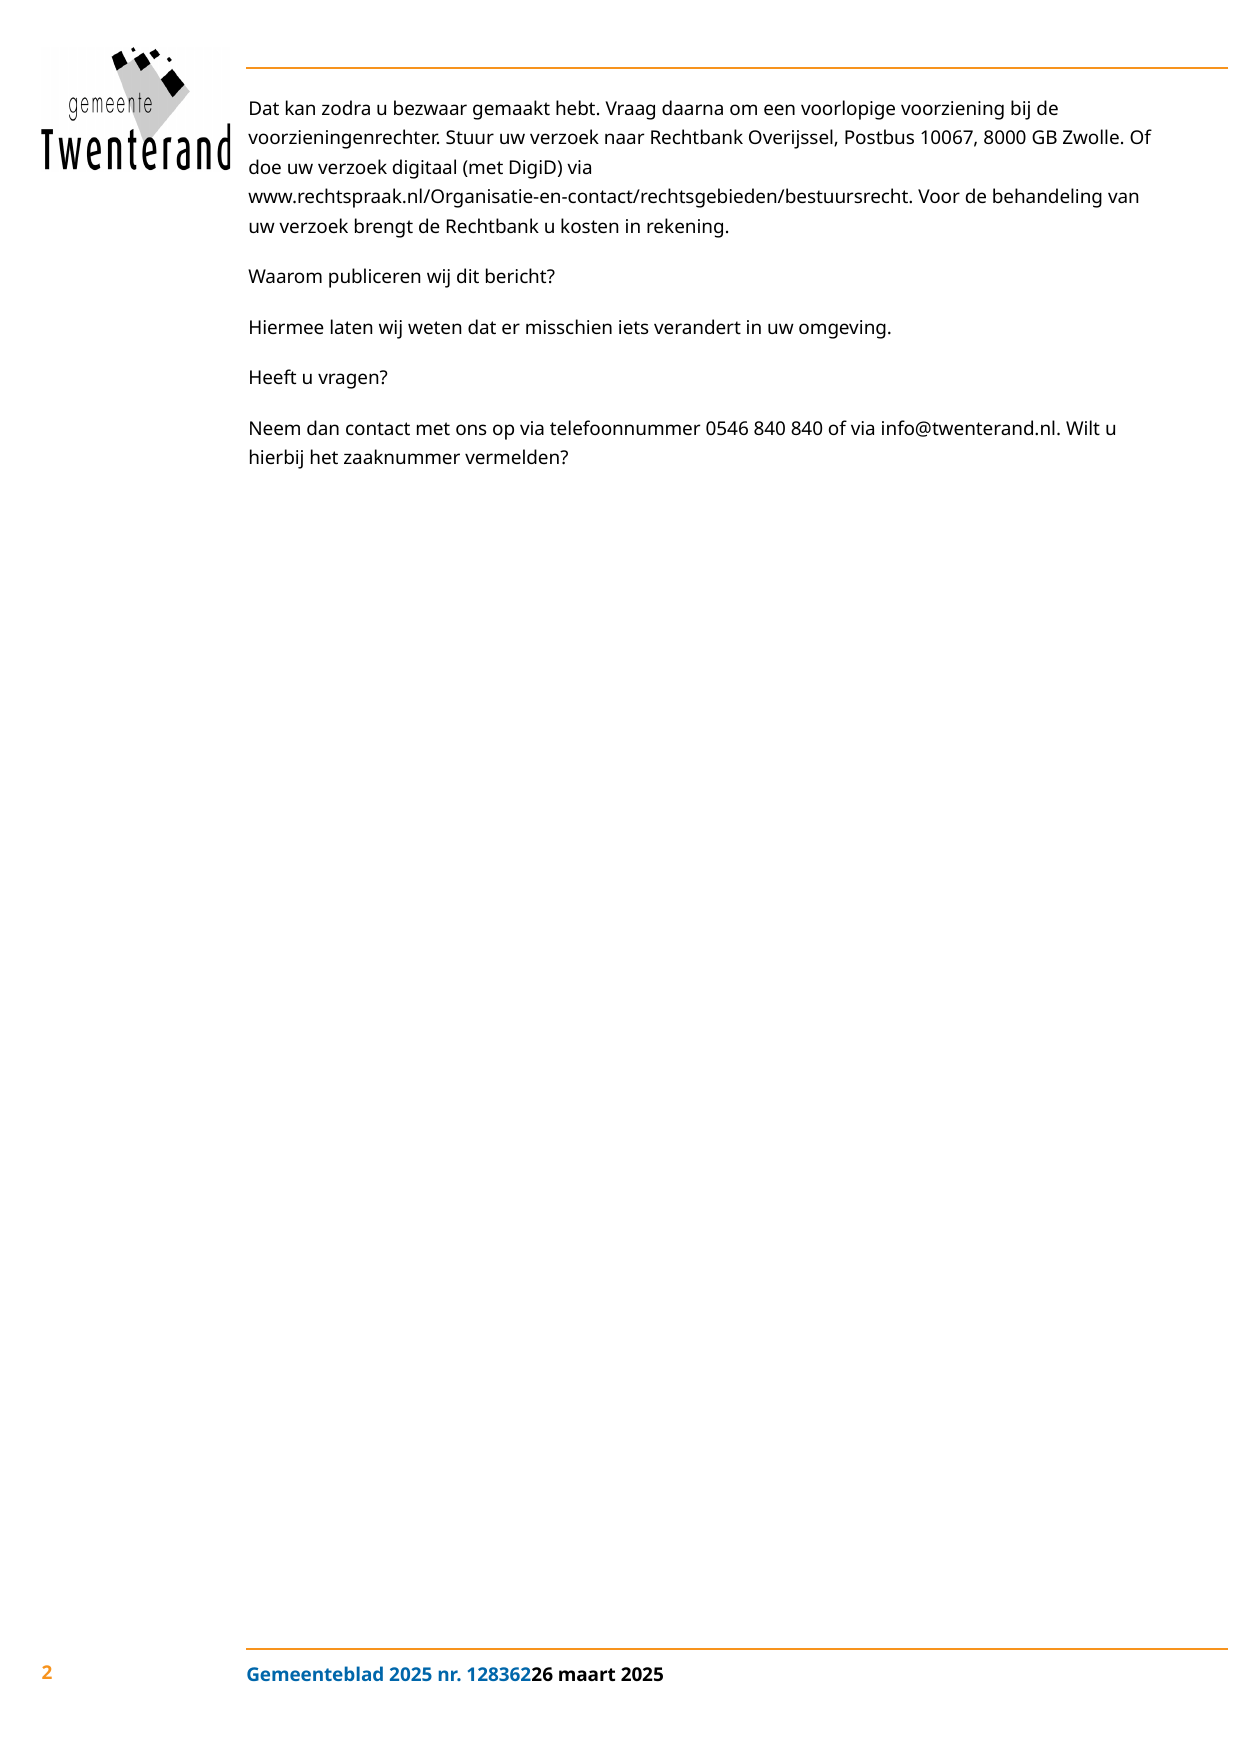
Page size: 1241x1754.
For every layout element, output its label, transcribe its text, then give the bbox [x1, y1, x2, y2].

picture [41, 47, 231, 172]
text Dat kan zodra u bezwaar gemaakt hebt. Vraag daarna om een voorlopige voorziening bij de voorzieningenrechter. Stuur uw verzoek naar Rechtbank Overijssel, Postbus 10067, 8000 GB Zwolle. Of doe uw verzoek digitaal (met DigiD) via www.rechtspraak.nl/Organisatie-en-contact/rechtsgebieden/bestuursrecht. Voor de behandeling van uw verzoek brengt de Rechtbank u kosten in rekening. [248, 95, 1152, 239]
text Heeft u vragen? [248, 364, 1152, 390]
text Waarom publiceren wij dit bericht? [248, 263, 1152, 289]
text Hiermee laten wij weten dat er misschien iets verandert in uw omgeving. [248, 314, 1152, 340]
text Neem dan contact met ons op via telefoonnummer 0546 840 840 of via info@twenterand.nl. Wilt u hierbij het zaaknummer vermelden? [248, 415, 1152, 470]
